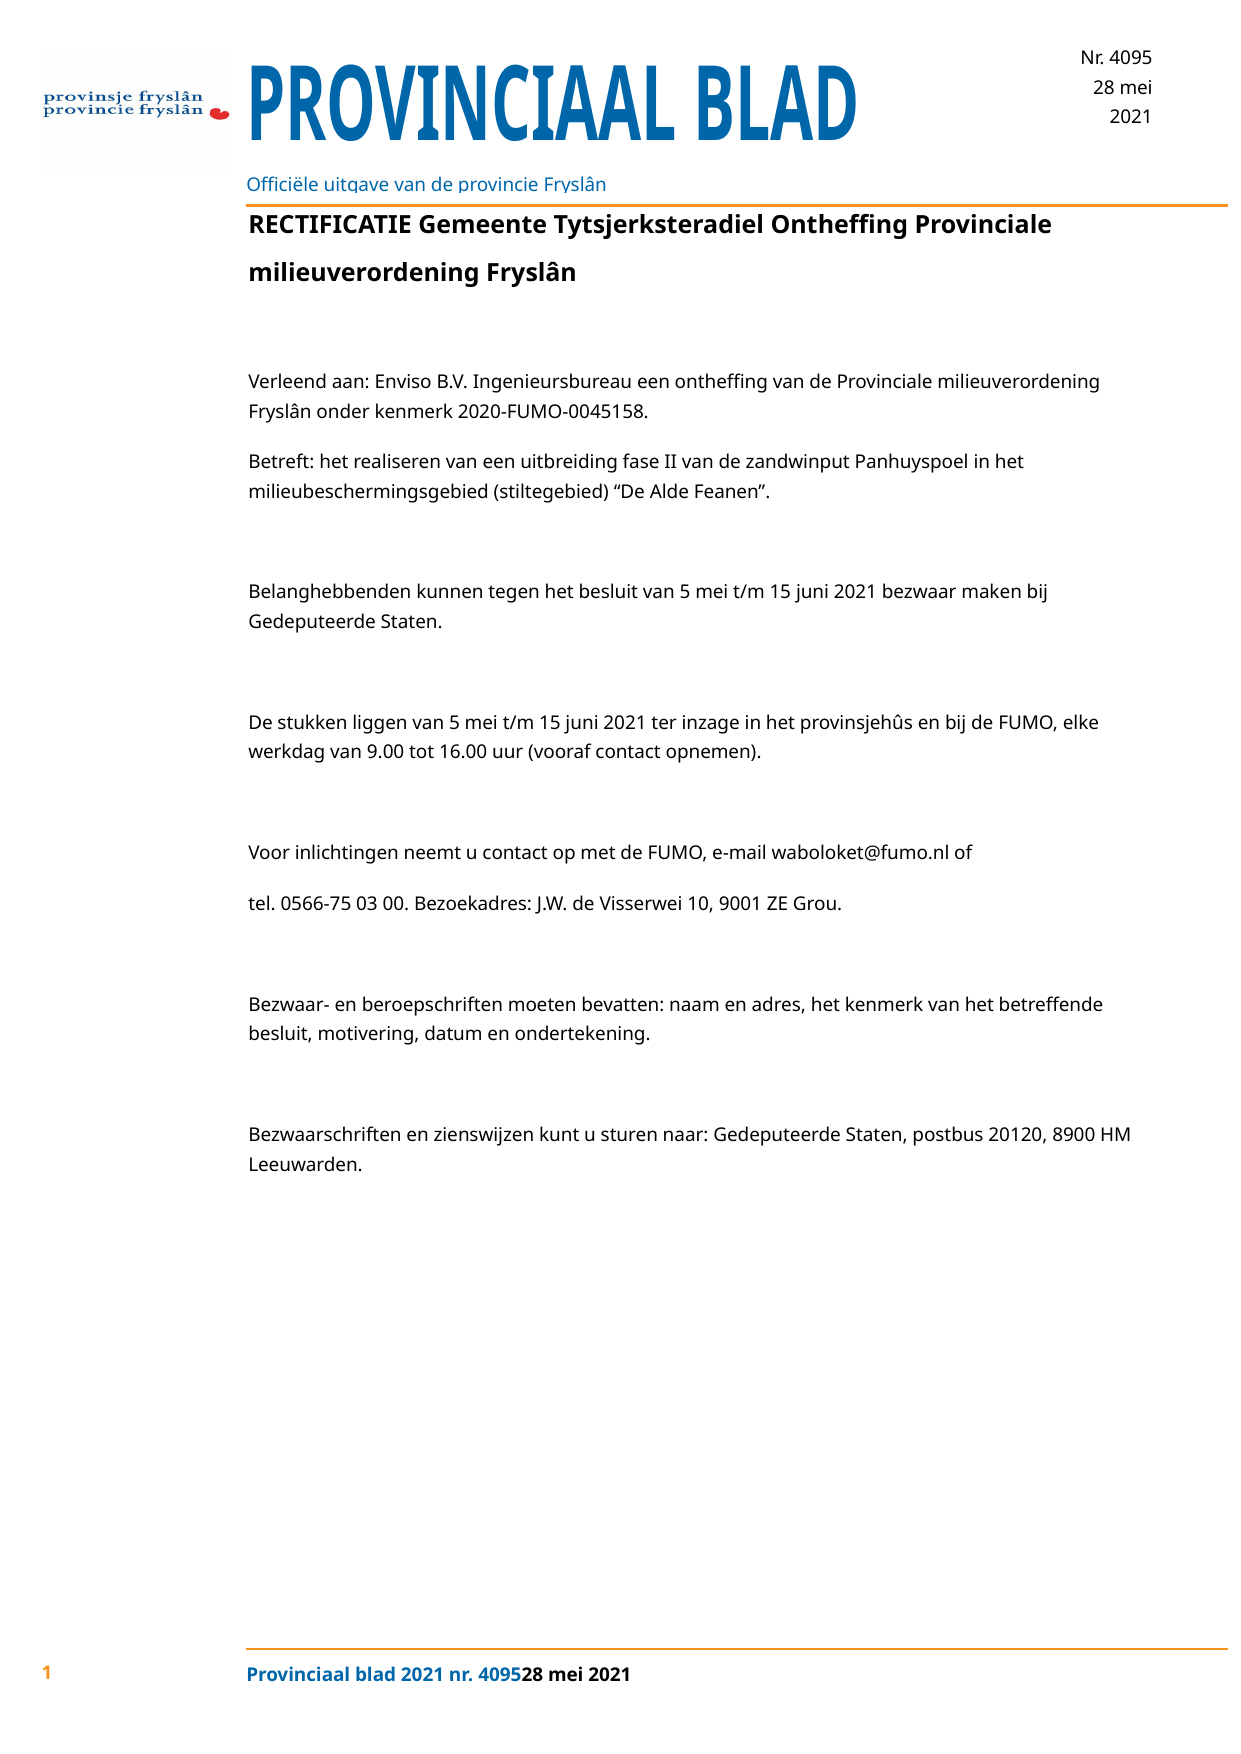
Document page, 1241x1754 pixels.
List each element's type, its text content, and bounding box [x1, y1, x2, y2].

text Belanghebbenden kunnen tegen het besluit van 5 mei t/m 15 juni 2021 bezwaar maken bij Gedeputeerde Staten. [248, 579, 1152, 634]
text De stukken liggen van 5 mei t/m 15 juni 2021 ter inzage in het provinsjehûs en bij de FUMO, elke werkdag van 9.00 tot 16.00 uur (vooraf contact opnemen). [248, 709, 1152, 764]
text tel. 0566-75 03 00. Bezoekadres: J.W. de Visserwei 10, 9001 ZE Grou. [248, 890, 1152, 916]
text Verleend aan: Enviso B.V. Ingenieursbureau een ontheffing van de Provinciale milieuverordening Fryslân onder kenmerk 2020-FUMO-0045158. [248, 368, 1152, 424]
text Bezwaarschriften en zienswijzen kunt u sturen naar: Gedeputeerde Staten, postbus 20120, 8900 HM Leeuwarden. [248, 1121, 1152, 1177]
picture [41, 47, 231, 172]
text Bezwaar- en beroepschriften moeten bevatten: naam en adres, het kenmerk van het betreffende besluit, motivering, datum en ondertekening. [248, 991, 1152, 1046]
text RECTIFICATIE Gemeente Tytsjerksteradiel Ontheffing Provinciale milieuverordening Fryslân [248, 207, 1152, 288]
text Voor inlichtingen neemt u contact op met de FUMO, e-mail waboloket@fumo.nl of [248, 839, 1152, 865]
text Betreft: het realiseren van een uitbreiding fase II van de zandwinput Panhuyspoel in het milieubeschermingsgebied (stiltegebied) “De Alde Feanen”. [248, 448, 1152, 504]
